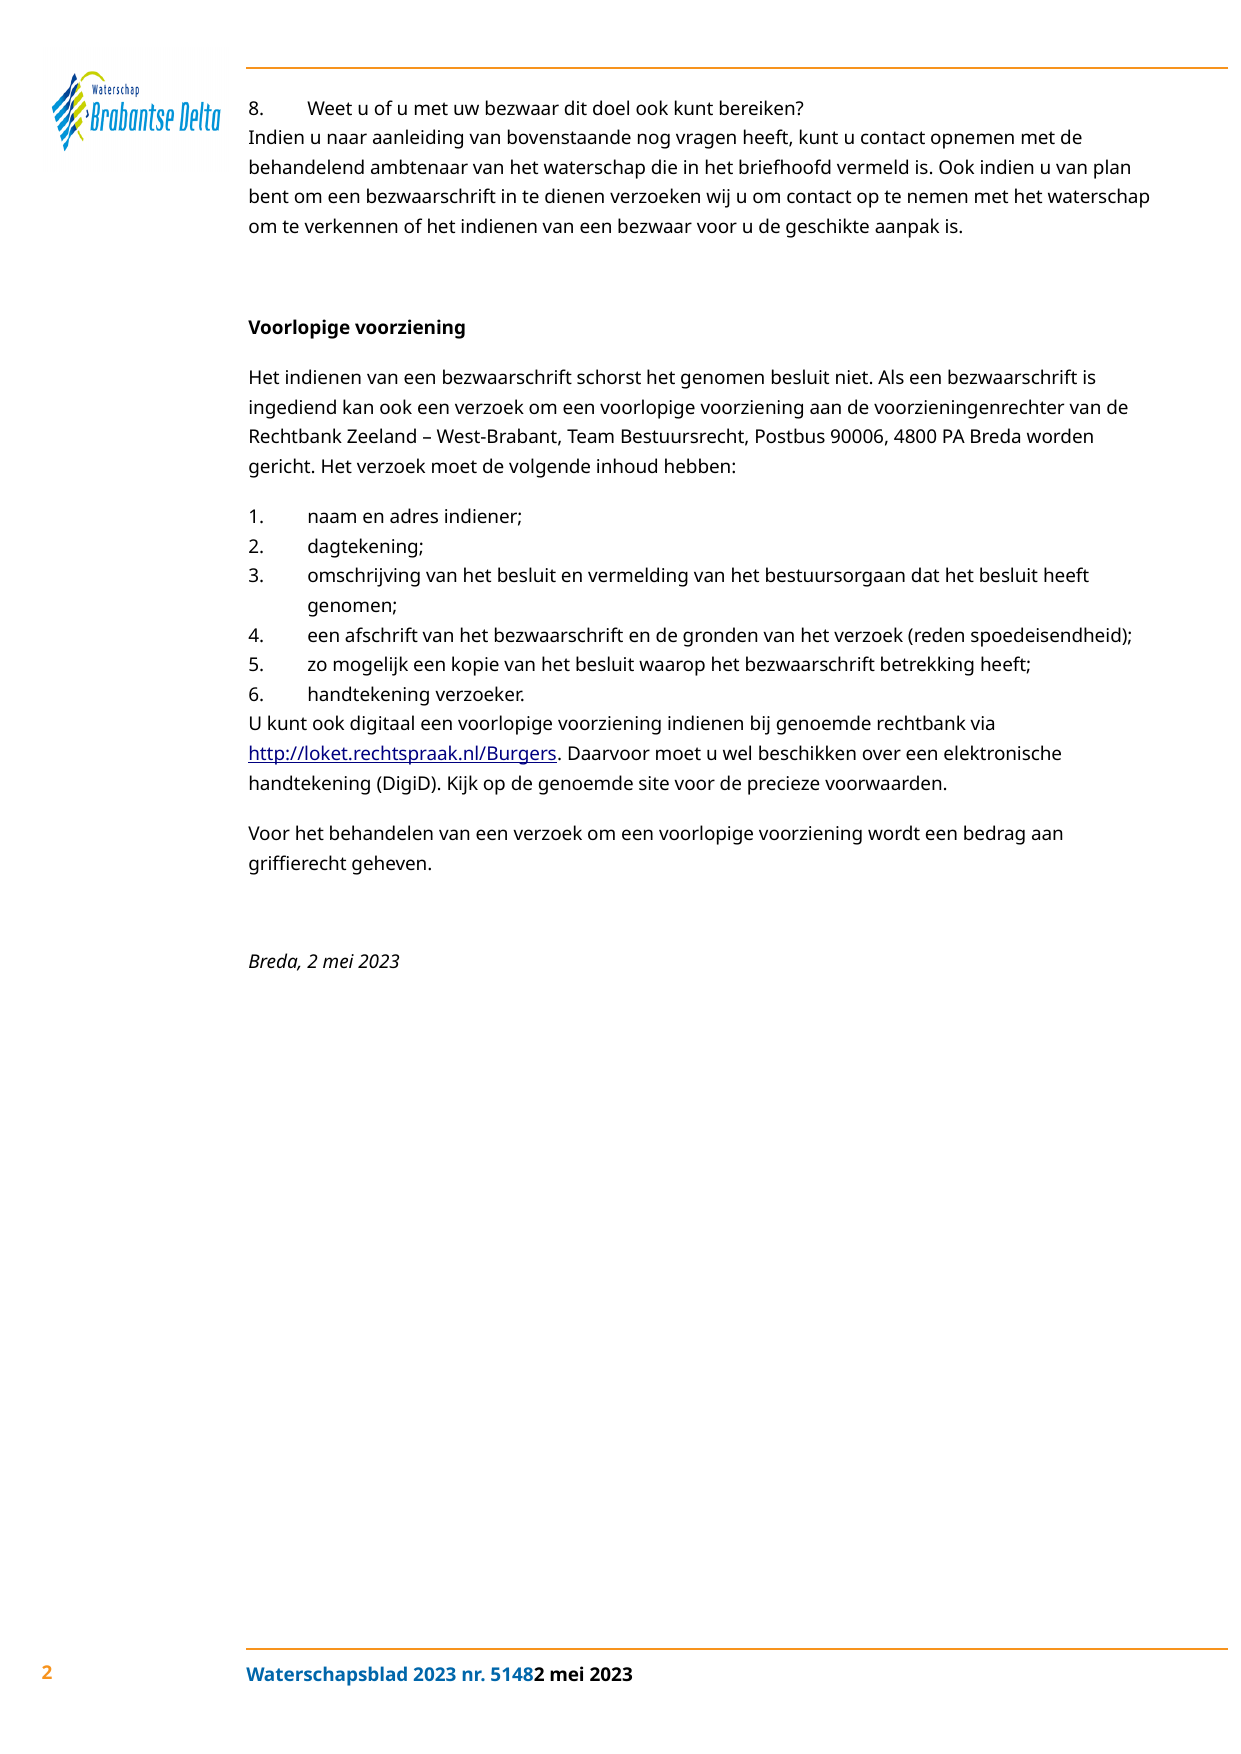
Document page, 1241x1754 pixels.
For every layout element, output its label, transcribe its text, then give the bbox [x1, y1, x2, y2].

text U kunt ook digitaal een voorlopige voorziening indienen bij genoemde rechtbank via http://loket.rechtspraak.nl/Burgers. Daarvoor moet u wel beschikken over een elektronische handtekening (DigiD). Kijk op de genoemde site voor de precieze voorwaarden. [248, 711, 1152, 796]
list zo mogelijk een kopie van het besluit waarop het bezwaarschrift betrekking heeft; [248, 651, 1152, 677]
text Voor het behandelen van een verzoek om een voorlopige voorziening wordt een bedrag aan griffierecht geheven. [248, 820, 1152, 876]
list handtekening verzoeker. [248, 681, 1152, 707]
picture [41, 47, 231, 172]
text Breda, 2 mei 2023 [248, 948, 1152, 974]
list naam en adres indiener; [248, 503, 1152, 529]
list dagtekening; [248, 533, 1152, 559]
text Indien u naar aanleiding van bovenstaande nog vragen heeft, kunt u contact opnemen met de behandelend ambtenaar van het waterschap die in het briefhoofd vermeld is. Ook indien u van plan bent om een bezwaarschrift in te dienen verzoeken wij u om contact op te nemen met het waterschap om te verkennen of het indienen van een bezwaar voor u de geschikte aanpak is. [248, 124, 1152, 239]
list Weet u of u met uw bezwaar dit doel ook kunt bereiken? [248, 95, 1152, 121]
text Het indienen van een bezwaarschrift schorst het genomen besluit niet. Als een bezwaarschrift is ingediend kan ook een verzoek om een voorlopige voorziening aan de voorzieningenrechter van de Rechtbank Zeeland – West-Brabant, Team Bestuursrecht, Postbus 90006, 4800 PA Breda worden gericht. Het verzoek moet de volgende inhoud hebben: [248, 364, 1152, 479]
text Voorlopige voorziening [248, 314, 1152, 340]
list een afschrift van het bezwaarschrift en de gronden van het verzoek (reden spoedeisendheid); [248, 622, 1152, 648]
list omschrijving van het besluit en vermelding van het bestuursorgaan dat het besluit heeft genomen; [248, 563, 1152, 618]
